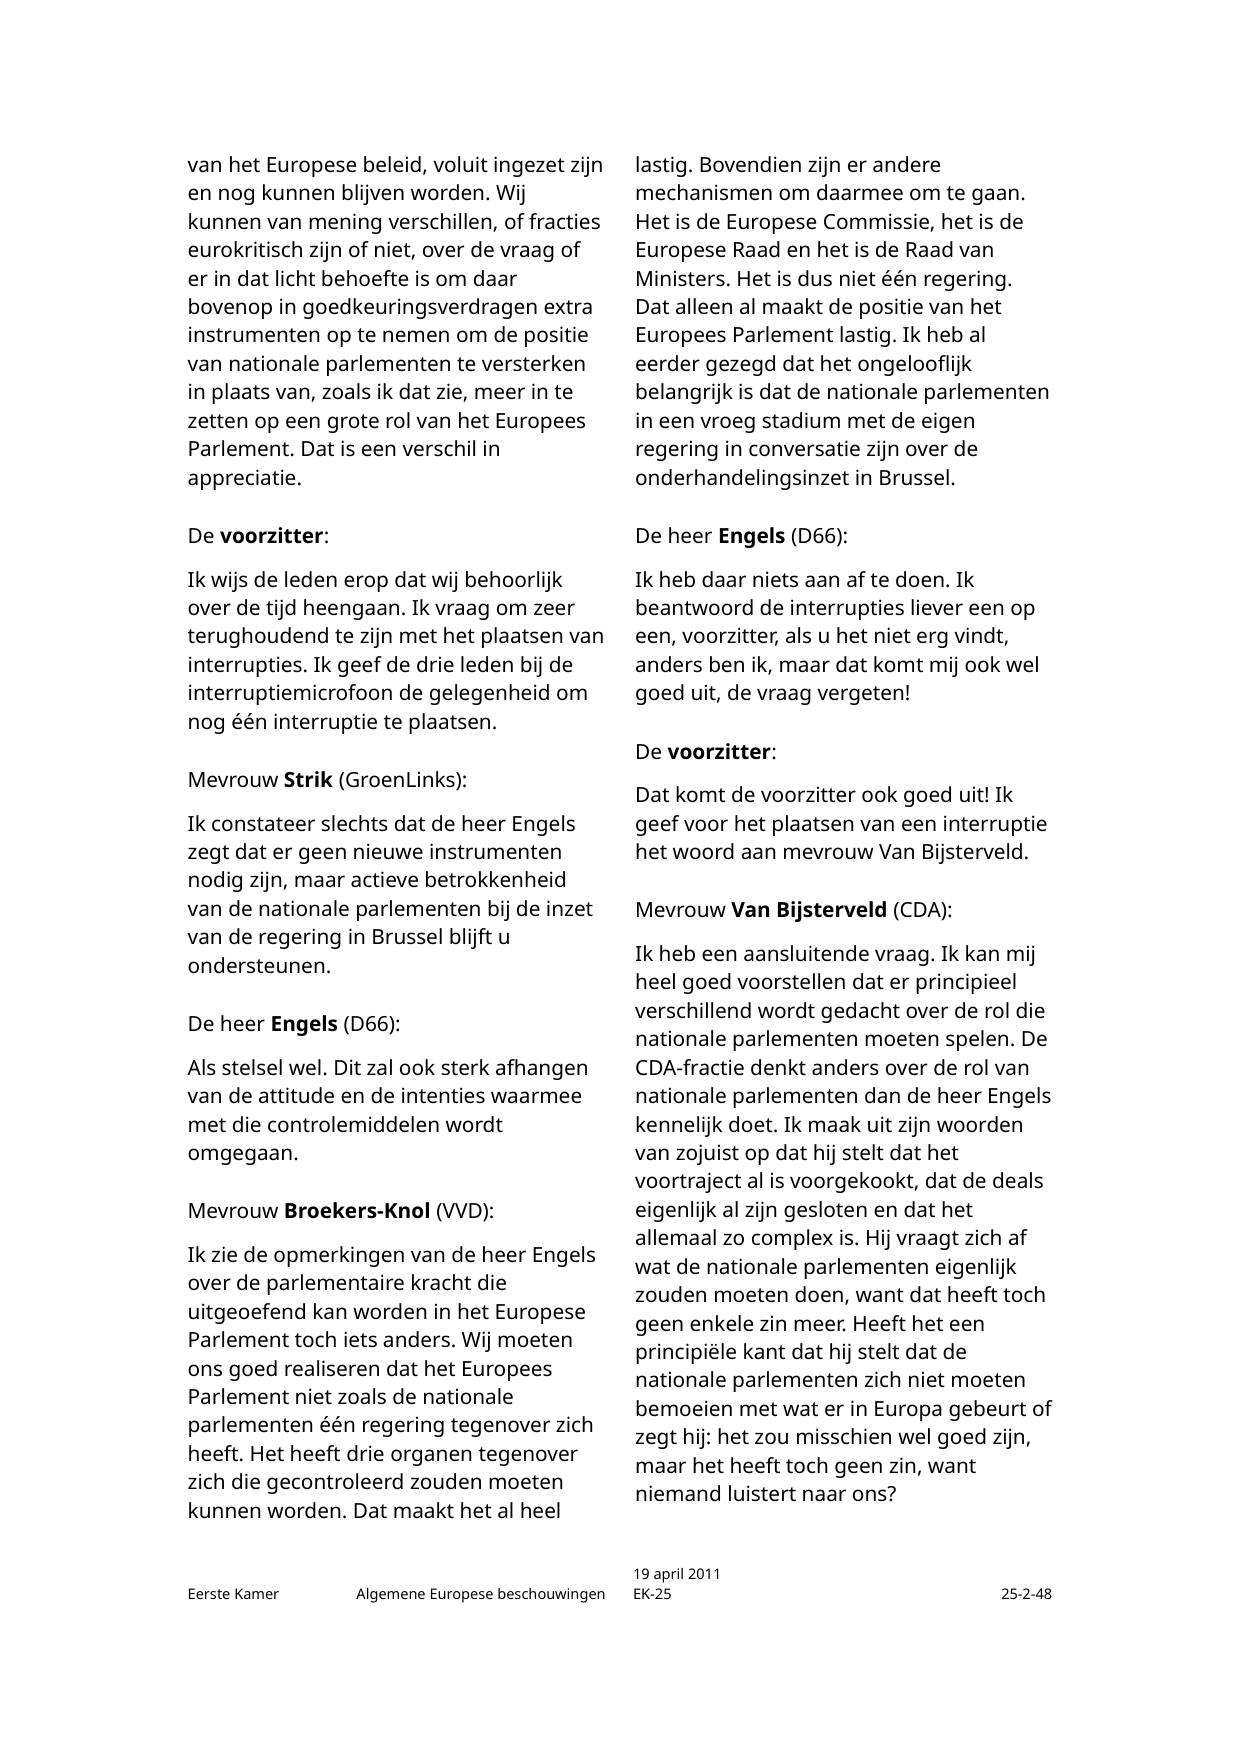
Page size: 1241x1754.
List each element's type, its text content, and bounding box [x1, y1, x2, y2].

text van het Europese beleid, voluit ingezet zijn en nog kunnen blijven worden. Wij kunnen van mening verschillen, of fracties eurokritisch zijn of niet, over de vraag of er in dat licht behoefte is om daar bovenop in goedkeuringsverdragen extra instrumenten op te nemen om de positie van nationale parlementen te versterken in plaats van, zoals ik dat zie, meer in te zetten op een grote rol van het Europees Parlement. Dat is een verschil in appreciatie. [187, 150, 605, 491]
text Mevrouw Broekers-Knol (VVD): [187, 1197, 605, 1225]
text Ik wijs de leden erop dat wij behoorlijk over de tijd heengaan. Ik vraag om zeer terughoudend te zijn met het plaatsen van interrupties. Ik geef de drie leden bij de interruptiemicrofoon de gelegenheid om nog één interruptie te plaatsen. [187, 565, 605, 735]
text Mevrouw Van Bijsterveld (CDA): [635, 896, 1053, 924]
text lastig. Bovendien zijn er andere mechanismen om daarmee om te gaan. Het is de Europese Commissie, het is de Europese Raad en het is de Raad van Ministers. Het is dus niet één regering. Dat alleen al maakt de positie van het Europees Parlement lastig. Ik heb al eerder gezegd dat het ongelooflijk belangrijk is dat de nationale parlementen in een vroeg stadium met de eigen regering in conversatie zijn over de onderhandelingsinzet in Brussel. [635, 150, 1053, 491]
text Dat komt de voorzitter ook goed uit! Ik geef voor het plaatsen van een interruptie het woord aan mevrouw Van Bijsterveld. [635, 780, 1053, 866]
text Mevrouw Strik (GroenLinks): [187, 765, 605, 794]
text De voorzitter: [635, 737, 1053, 765]
text De voorzitter: [187, 521, 605, 550]
text Ik heb daar niets aan af te doen. Ik beantwoord de interrupties liever een op een, voorzitter, als u het niet erg vindt, anders ben ik, maar dat komt mij ook wel goed uit, de vraag vergeten! [635, 565, 1053, 707]
text Ik zie de opmerkingen van de heer Engels over de parlementaire kracht die uitgeoefend kan worden in het Europese Parlement toch iets anders. Wij moeten ons goed realiseren dat het Europees Parlement niet zoals de nationale parlementen één regering tegenover zich heeft. Het heeft drie organen tegenover zich die gecontroleerd zouden moeten kunnen worden. Dat maakt het al heel [187, 1240, 605, 1524]
text Ik constateer slechts dat de heer Engels zegt dat er geen nieuwe instrumenten nodig zijn, maar actieve betrokkenheid van de nationale parlementen bij de inzet van de regering in Brussel blijft u ondersteunen. [187, 809, 605, 979]
text De heer Engels (D66): [635, 521, 1053, 550]
text De heer Engels (D66): [187, 1009, 605, 1038]
text Ik heb een aansluitende vraag. Ik kan mij heel goed voorstellen dat er principieel verschillend wordt gedacht over de rol die nationale parlementen moeten spelen. De CDA-fractie denkt anders over de rol van nationale parlementen dan de heer Engels kennelijk doet. Ik maak uit zijn woorden van zojuist op dat hij stelt dat het voortraject al is voorgekookt, dat de deals eigenlijk al zijn gesloten en dat het allemaal zo complex is. Hij vraagt zich af wat de nationale parlementen eigenlijk zouden moeten doen, want dat heeft toch geen enkele zin meer. Heeft het een principiële kant dat hij stelt dat de nationale parlementen zich niet moeten bemoeien met wat er in Europa gebeurt of zegt hij: het zou misschien wel goed zijn, maar het heeft toch geen zin, want niemand luistert naar ons? [635, 939, 1053, 1508]
text Als stelsel wel. Dit zal ook sterk afhangen van de attitude en de intenties waarmee met die controlemiddelen wordt omgegaan. [187, 1053, 605, 1167]
